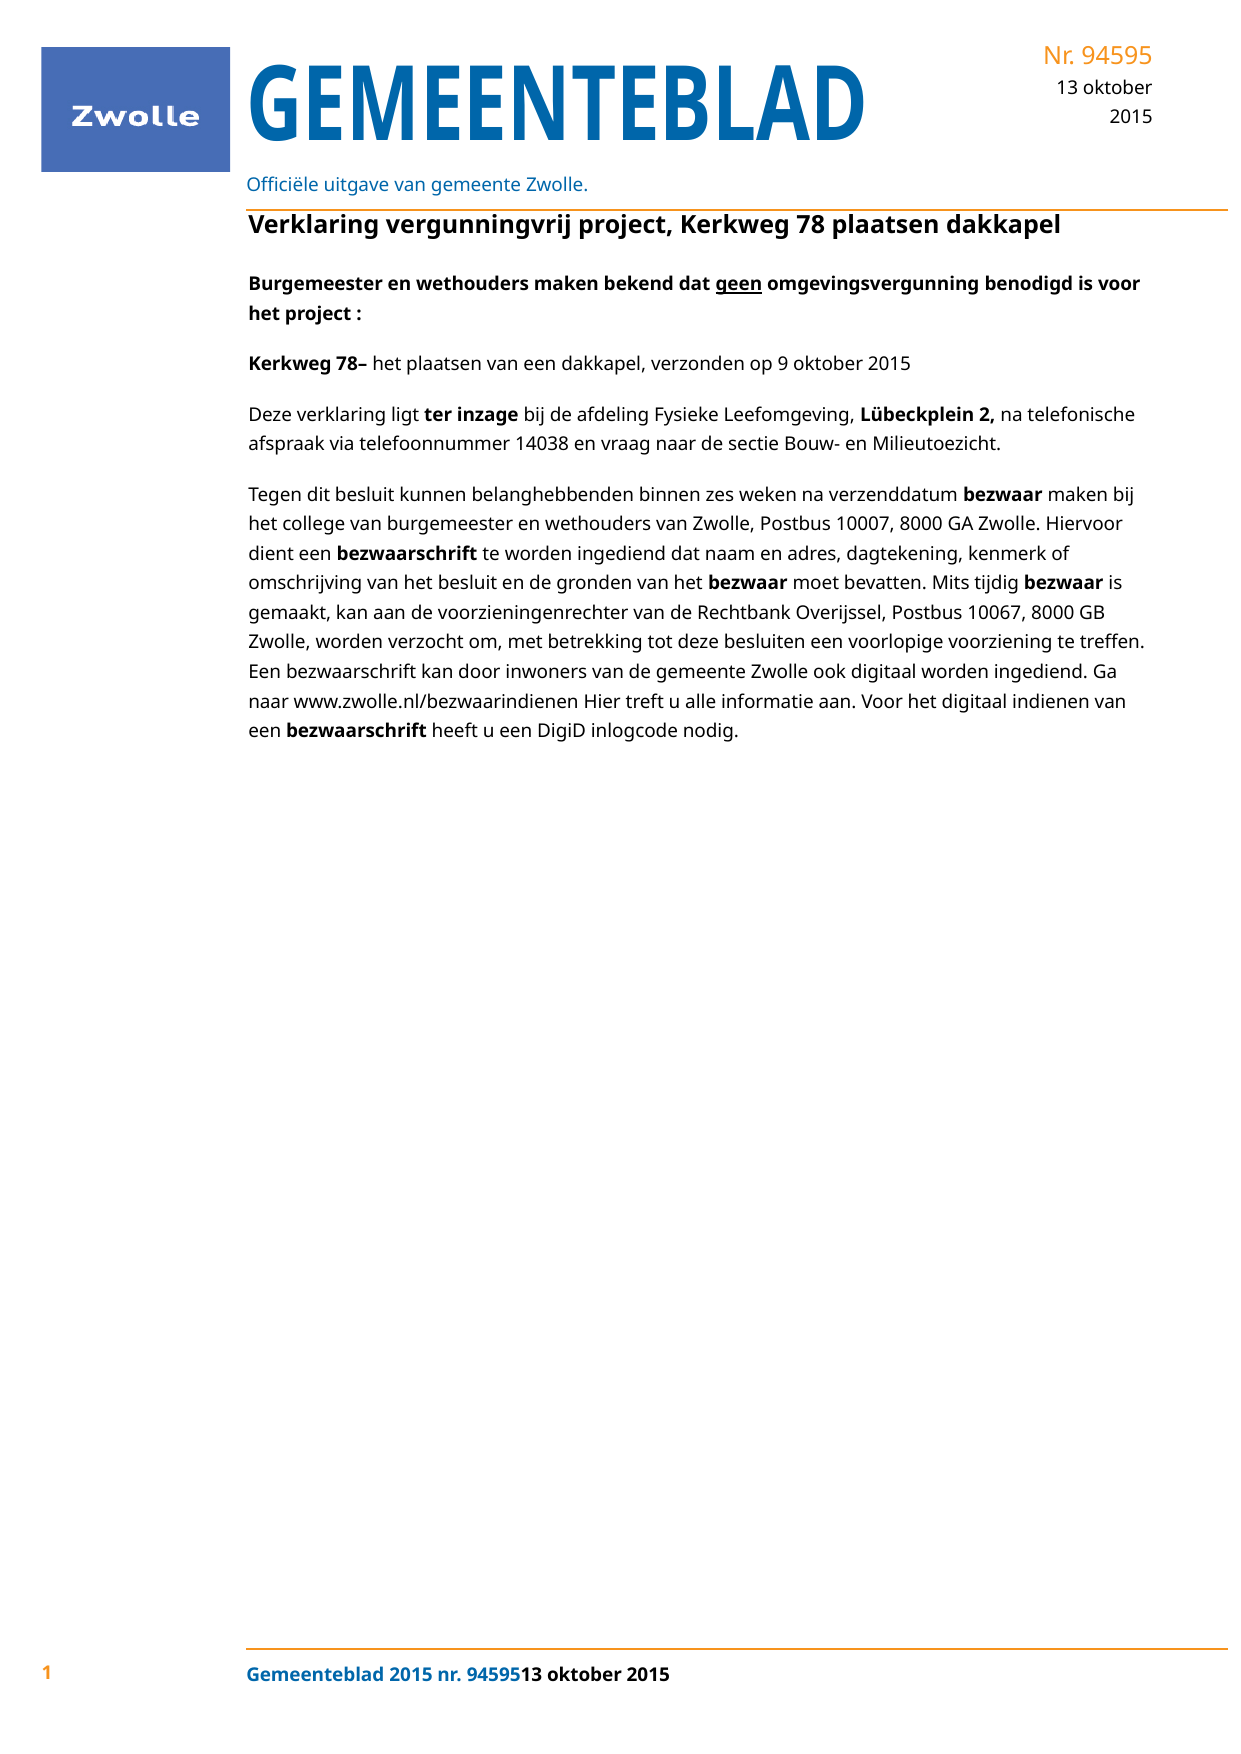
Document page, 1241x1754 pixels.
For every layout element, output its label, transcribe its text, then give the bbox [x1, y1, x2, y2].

text Tegen dit besluit kunnen belanghebbenden binnen zes weken na verzenddatum bezwaar maken bij het college van burgemeester en wethouders van Zwolle, Postbus 10007, 8000 GA Zwolle. Hiervoor dient een bezwaarschrift te worden ingediend dat naam en adres, dagtekening, kenmerk of omschrijving van het besluit en de gronden van het bezwaar moet bevatten. Mits tijdig bezwaar is gemaakt, kan aan de voorzieningenrechter van de Rechtbank Overijssel, Postbus 10067, 8000 GB Zwolle, worden verzocht om, met betrekking tot deze besluiten een voorlopige voorziening te treffen. Een bezwaarschrift kan door inwoners van de gemeente Zwolle ook digitaal worden ingediend. Ga naar www.zwolle.nl/bezwaarindienen Hier treft u alle informatie aan. Voor het digitaal indienen van een bezwaarschrift heeft u een DigiD inlogcode nodig. [248, 481, 1152, 743]
text Deze verklaring ligt ter inzage bij de afdeling Fysieke Leefomgeving, Lübeckplein 2, na telefonische afspraak via telefoonnummer 14038 en vraag naar de sectie Bouw- en Milieutoezicht. [248, 401, 1152, 456]
text Burgemeester en wethouders maken bekend dat geen omgevingsvergunning benodigd is voor het project : [248, 270, 1152, 326]
picture [41, 47, 231, 172]
text Verklaring vergunningvrij project, Kerkweg 78 plaatsen dakkapel [248, 211, 1152, 241]
text Kerkweg 78– het plaatsen van een dakkapel, verzonden op 9 oktober 2015 [248, 350, 1152, 376]
